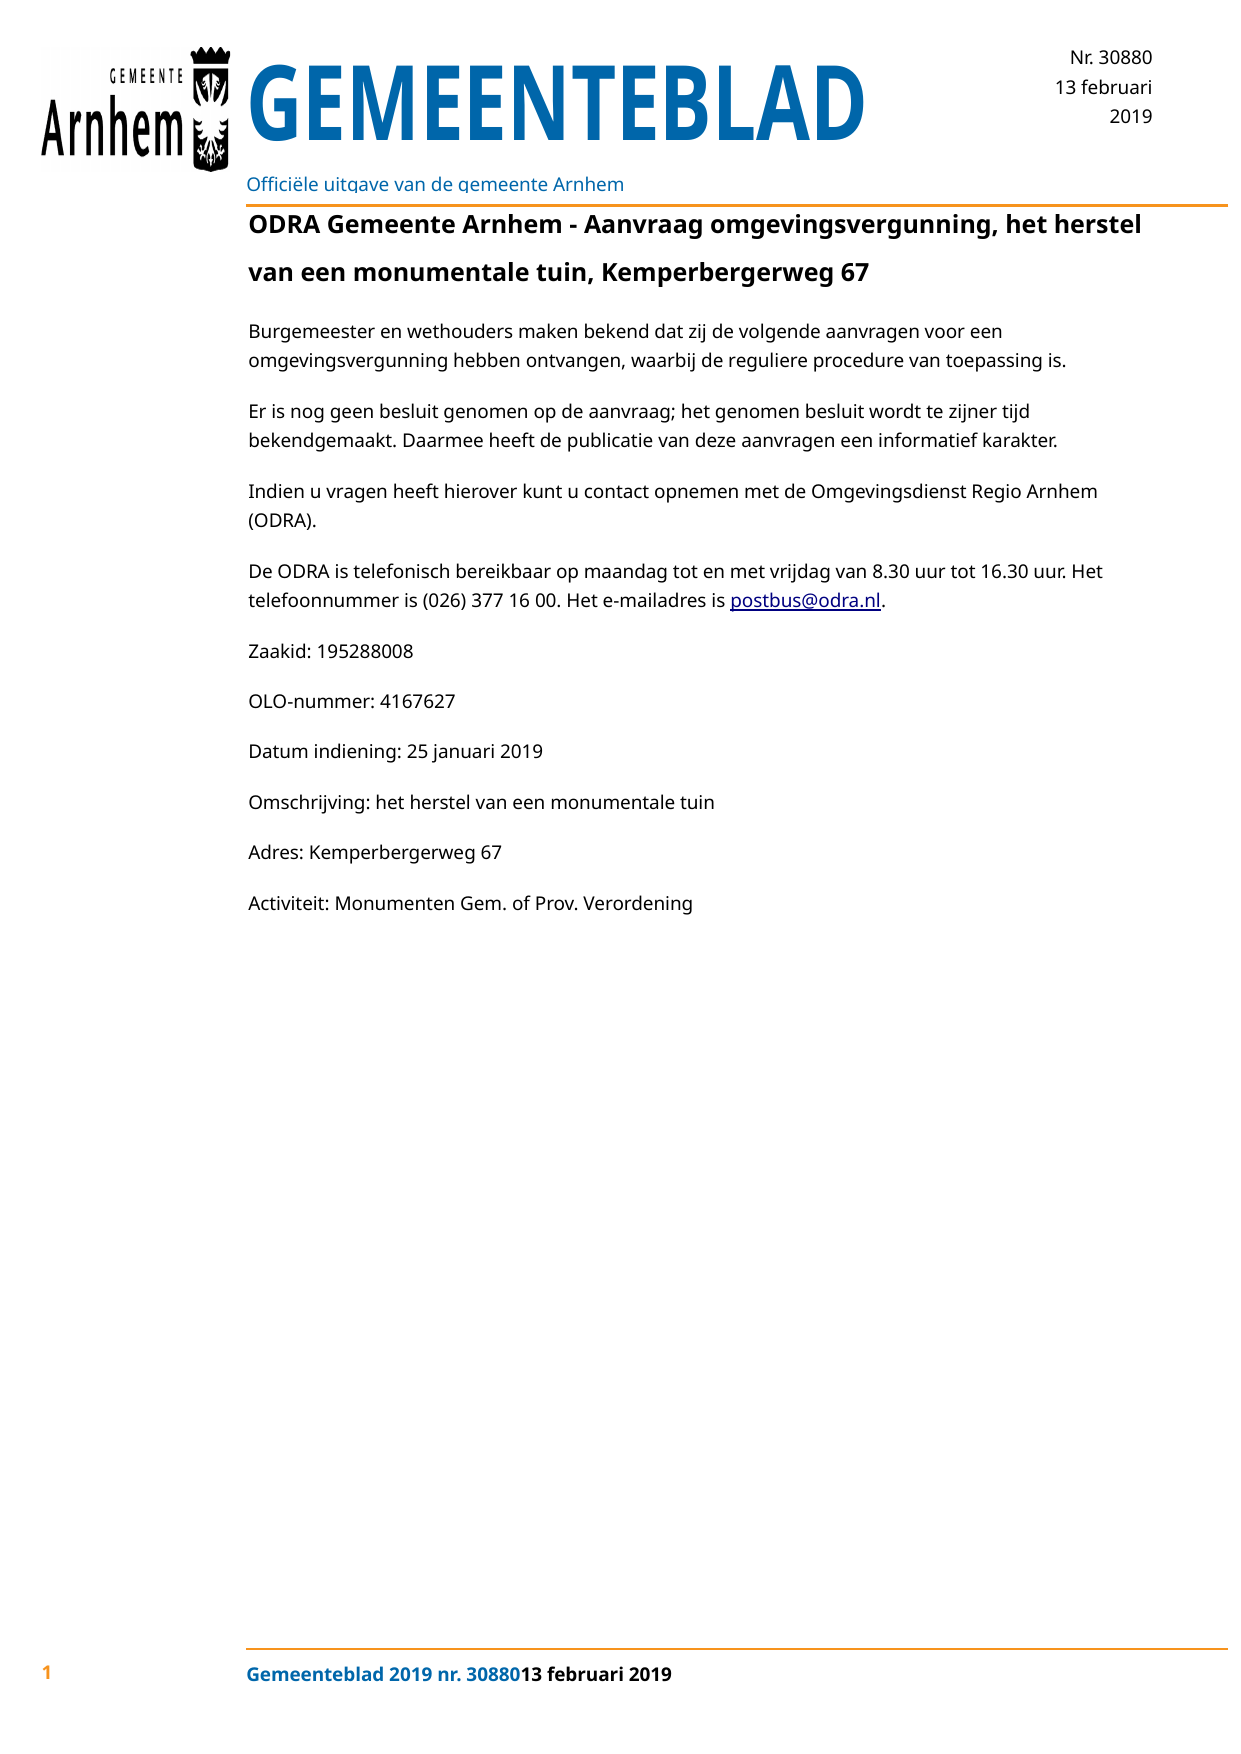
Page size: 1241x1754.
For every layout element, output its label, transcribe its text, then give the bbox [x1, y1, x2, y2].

text Adres: Kemperbergerweg 67 [248, 839, 1152, 865]
text ODRA Gemeente Arnhem - Aanvraag omgevingsvergunning, het herstel van een monumentale tuin, Kemperbergerweg 67 [248, 207, 1152, 288]
picture [41, 47, 231, 172]
text Activiteit: Monumenten Gem. of Prov. Verordening [248, 890, 1152, 916]
text Burgemeester en wethouders maken bekend dat zij de volgende aanvragen voor een omgevingsvergunning hebben ontvangen, waarbij de reguliere procedure van toepassing is. [248, 318, 1152, 373]
text Zaakid: 195288008 [248, 638, 1152, 664]
text OLO-nummer: 4167627 [248, 688, 1152, 714]
text Datum indiening: 25 januari 2019 [248, 739, 1152, 764]
text Omschrijving: het herstel van een monumentale tuin [248, 789, 1152, 815]
text De ODRA is telefonisch bereikbaar op maandag tot en met vrijdag van 8.30 uur tot 16.30 uur. Het telefoonnummer is (026) 377 16 00. Het e-mailadres is postbus@odra.nl. [248, 558, 1152, 613]
text Er is nog geen besluit genomen op de aanvraag; het genomen besluit wordt te zijner tijd bekendgemaakt. Daarmee heeft de publicatie van deze aanvragen een informatief karakter. [248, 398, 1152, 453]
text Indien u vragen heeft hierover kunt u contact opnemen met de Omgevingsdienst Regio Arnhem (ODRA). [248, 478, 1152, 533]
